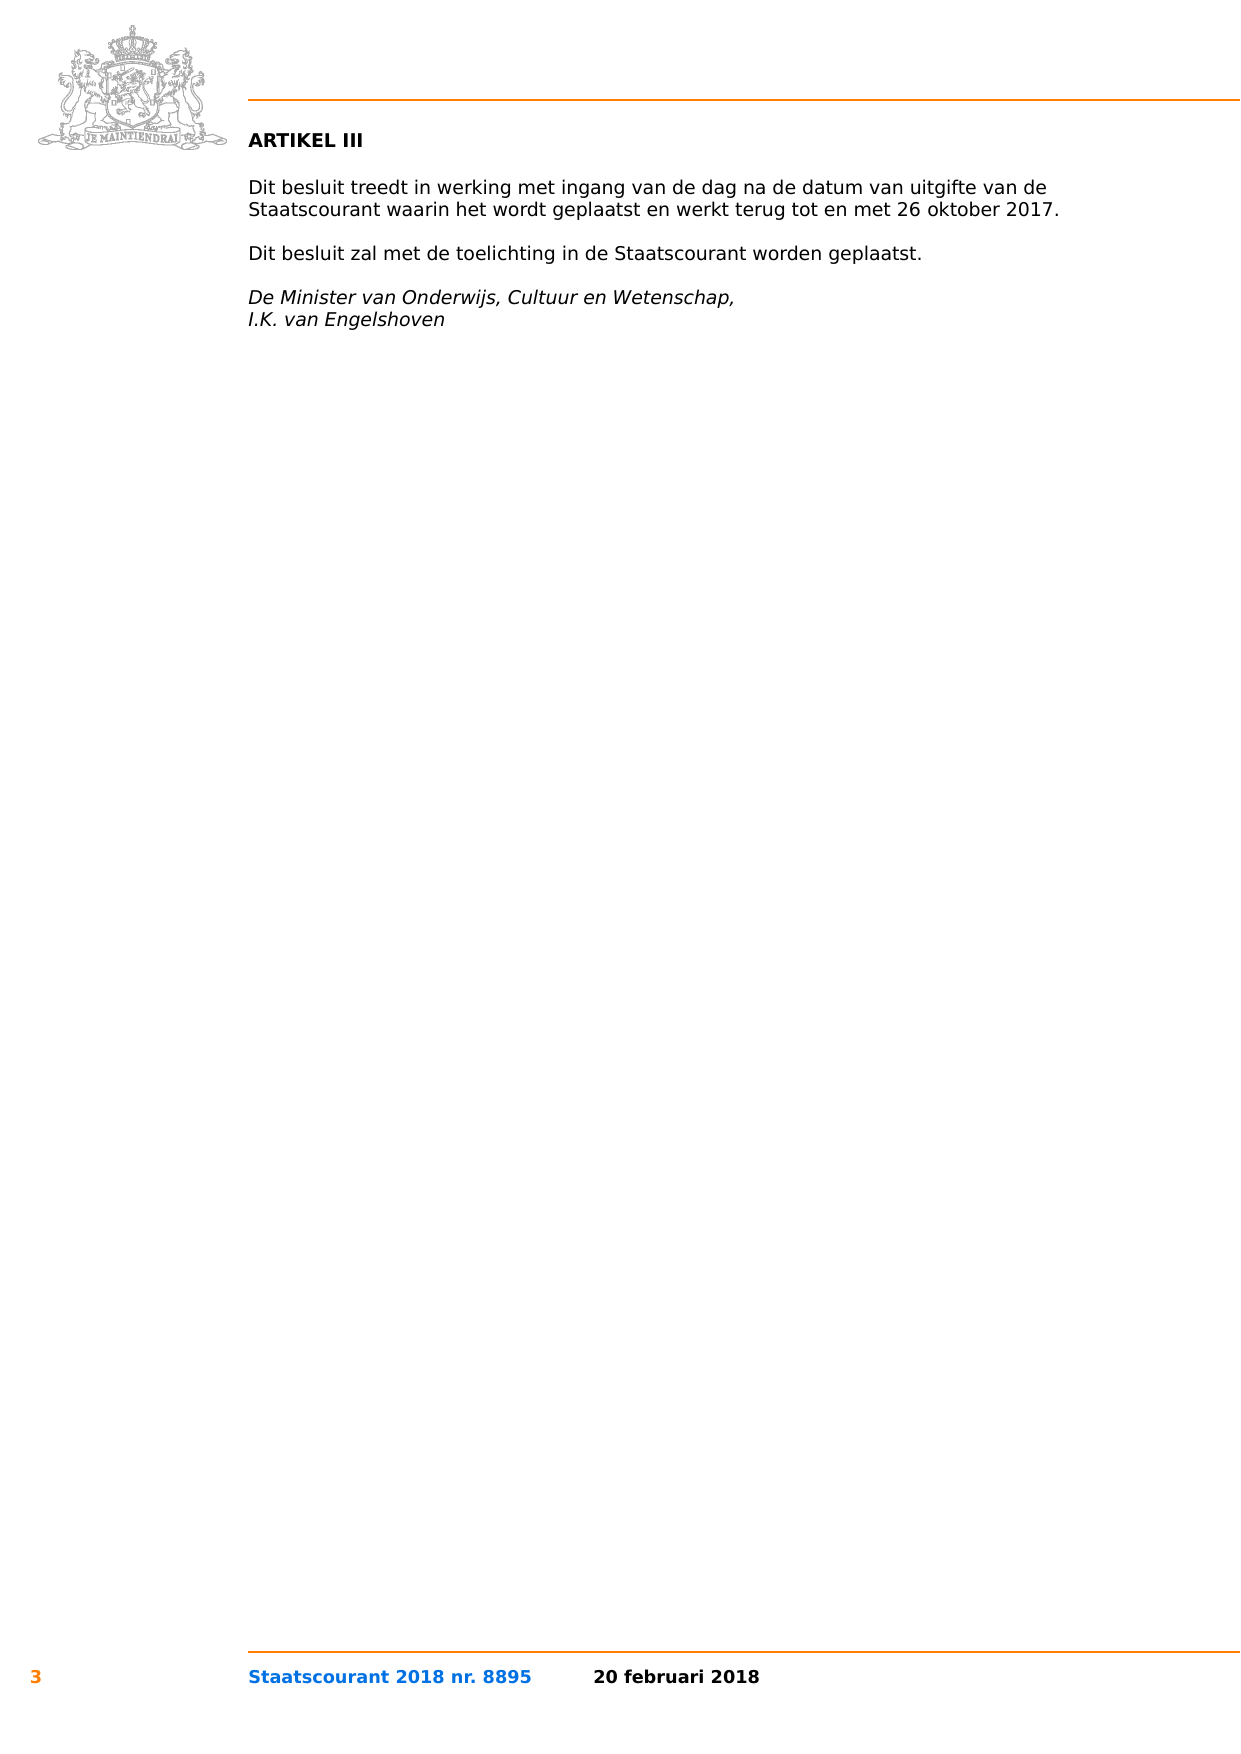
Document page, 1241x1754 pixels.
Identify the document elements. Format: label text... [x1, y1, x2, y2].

text Dit besluit zal met de toelichting in de Staatscourant worden geplaatst. [248, 243, 1163, 265]
text Dit besluit treedt in werking met ingang van de dag na de datum van uitgifte van de Staatscourant waarin het wordt geplaatst en werkt terug tot en met 26 oktober 2017. [248, 177, 1163, 221]
text De Minister van Onderwijs, Cultuur en Wetenschap, I.K. van Engelshoven [248, 287, 1163, 331]
picture [38, 25, 227, 150]
subtitle ARTIKEL III [248, 130, 1163, 152]
